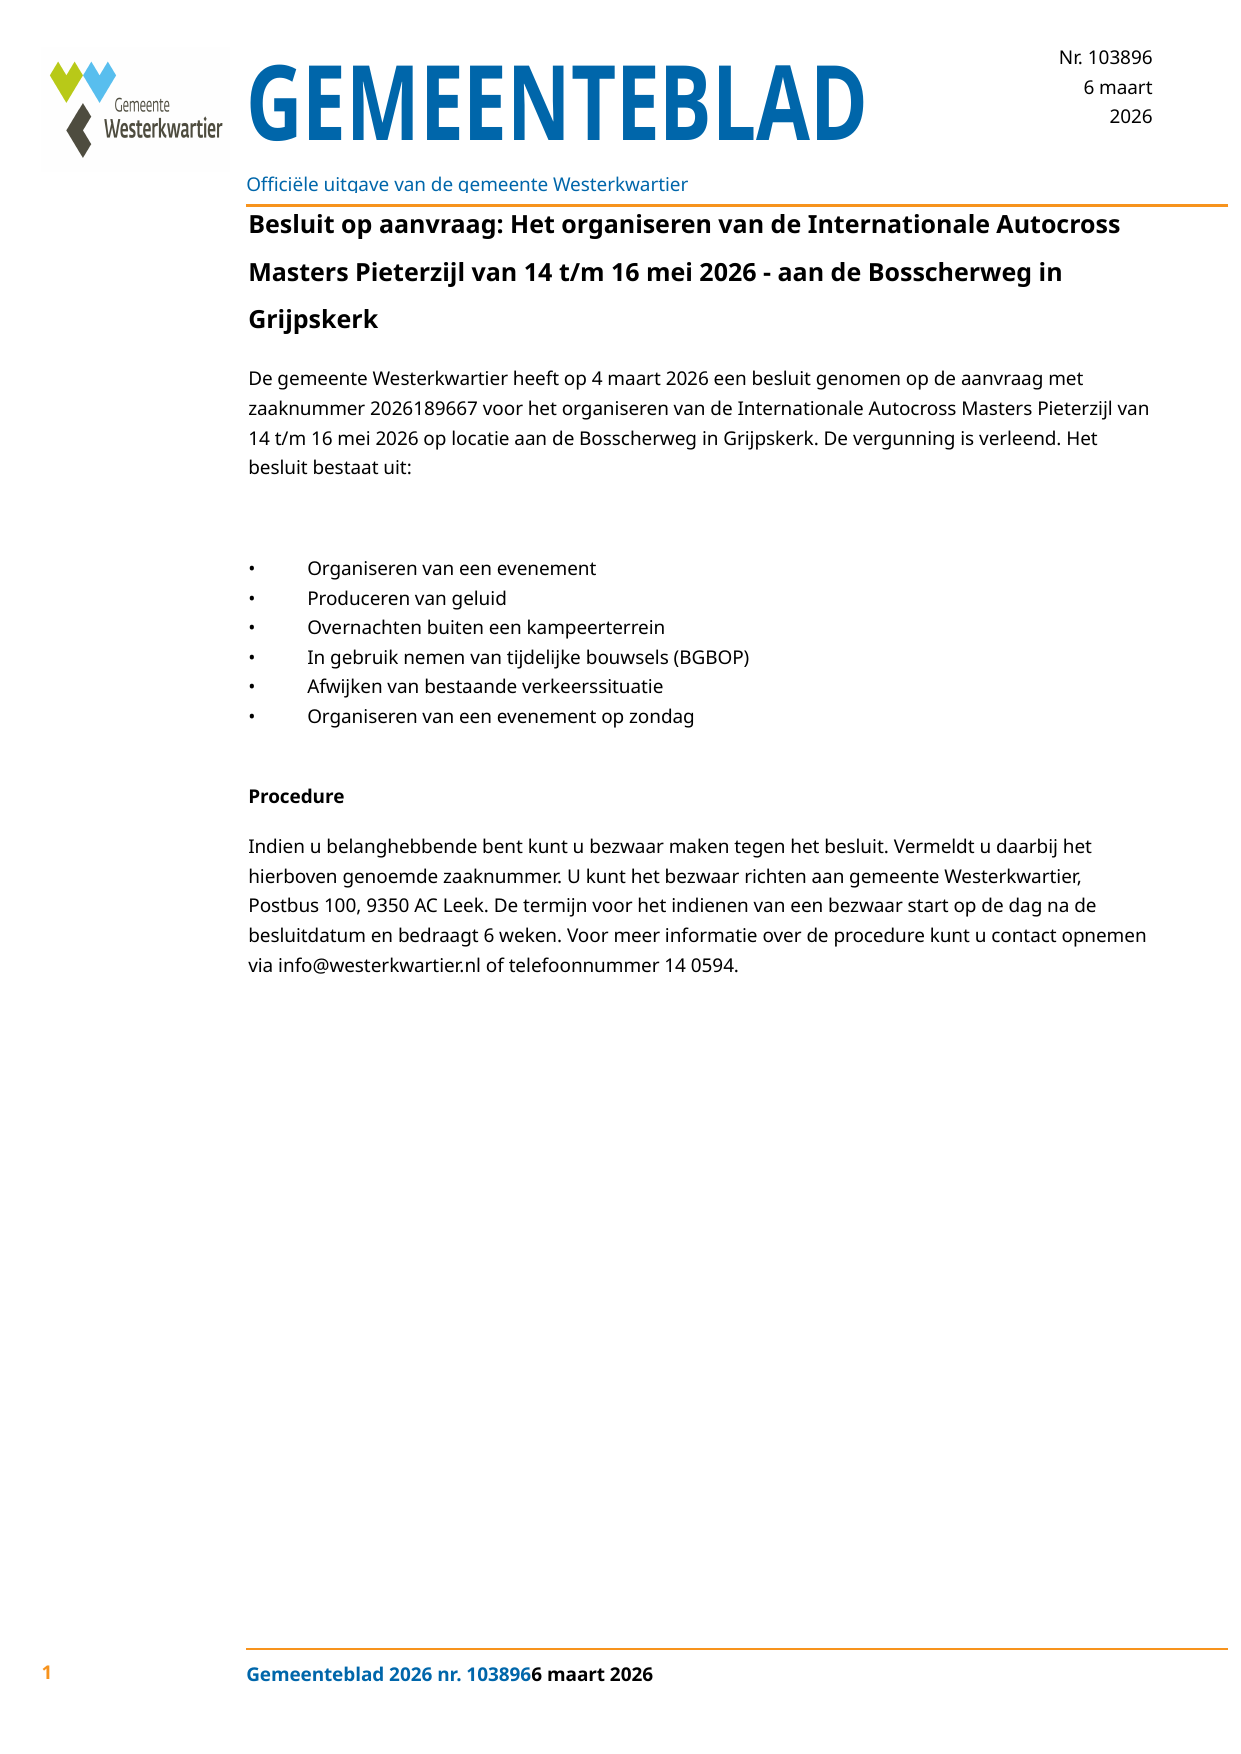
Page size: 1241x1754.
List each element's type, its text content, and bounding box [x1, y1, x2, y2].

text Procedure [248, 783, 1152, 809]
list Organiseren van een evenement op zondag [248, 703, 1152, 729]
list Afwijken van bestaande verkeerssituatie [248, 673, 1152, 699]
list Overnachten buiten een kampeerterrein [248, 614, 1152, 640]
text De gemeente Westerkwartier heeft op 4 maart 2026 een besluit genomen op de aanvraag met zaaknummer 2026189667 voor het organiseren van de Internationale Autocross Masters Pieterzijl van 14 t/m 16 mei 2026 op locatie aan de Bosscherweg in Grijpskerk. De vergunning is verleend. Het besluit bestaat uit: [248, 366, 1152, 480]
text Besluit op aanvraag: Het organiseren van de Internationale Autocross Masters Pieterzijl van 14 t/m 16 mei 2026 - aan de Bosscherweg in Grijpskerk [248, 207, 1152, 336]
text Indien u belanghebbende bent kunt u bezwaar maken tegen het besluit. Vermeldt u daarbij het hierboven genoemde zaaknummer. U kunt het bezwaar richten aan gemeente Westerkwartier, Postbus 100, 9350 AC Leek. De termijn voor het indienen van een bezwaar start op de dag na de besluitdatum en bedraagt 6 weken. Voor meer informatie over de procedure kunt u contact opnemen via info@westerkwartier.nl of telefoonnummer 14 0594. [248, 833, 1152, 977]
list Produceren van geluid [248, 585, 1152, 610]
picture [41, 47, 231, 172]
list In gebruik nemen van tijdelijke bouwsels (BGBOP) [248, 644, 1152, 669]
list Organiseren van een evenement [248, 555, 1152, 581]
